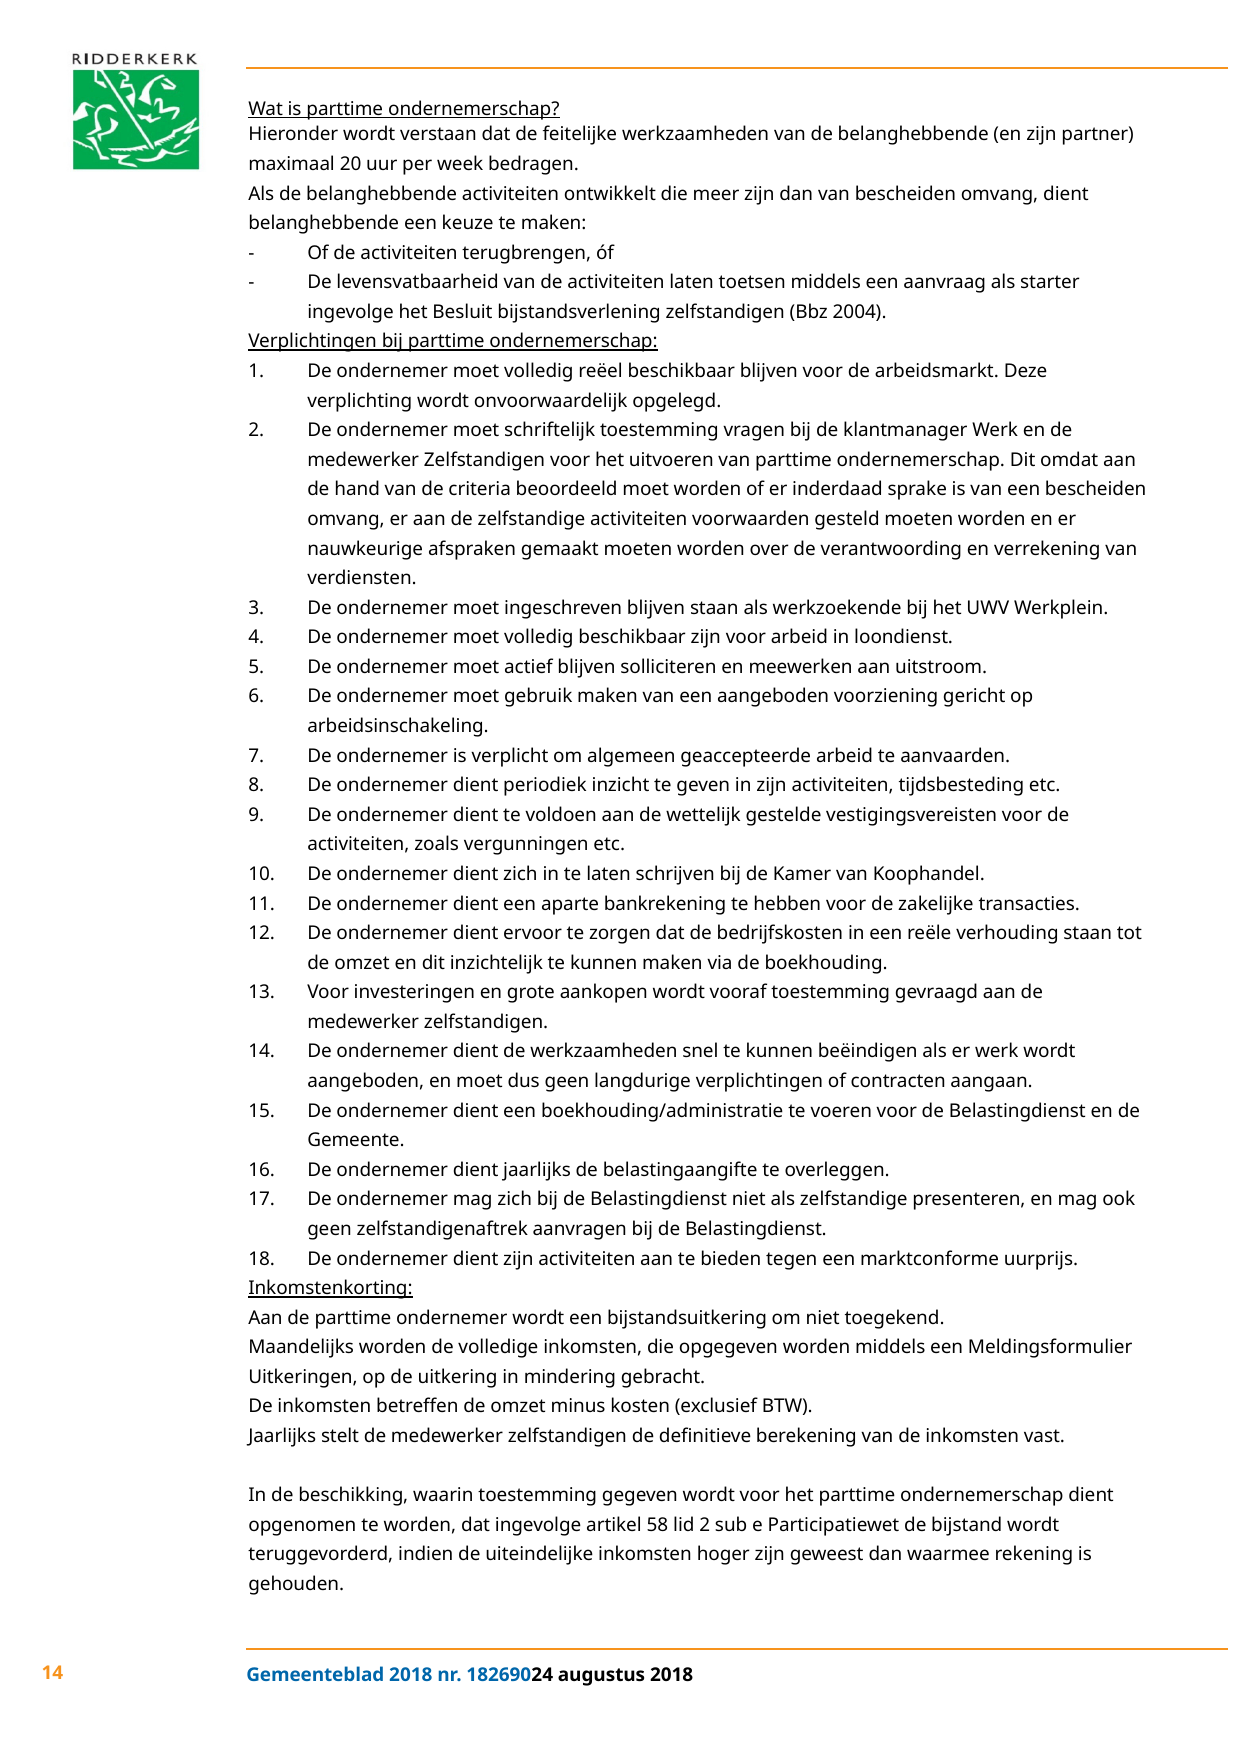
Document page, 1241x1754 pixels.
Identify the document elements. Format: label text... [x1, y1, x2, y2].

list De ondernemer dient zich in te laten schrijven bij de Kamer van Koophandel. [248, 860, 1152, 886]
text Wat is parttime ondernemerschap? [248, 95, 1152, 121]
list De ondernemer moet gebruik maken van een aangeboden voorziening gericht op arbeidsinschakeling. [248, 683, 1152, 738]
picture [41, 47, 231, 172]
list De ondernemer moet actief blijven solliciteren en meewerken aan uitstroom. [248, 653, 1152, 679]
text Inkomstenkorting: [248, 1274, 1152, 1300]
list De ondernemer moet volledig beschikbaar zijn voor arbeid in loondienst. [248, 623, 1152, 649]
list De ondernemer dient ervoor te zorgen dat de bedrijfskosten in een reële verhouding staan tot de omzet en dit inzichtelijk te kunnen maken via de boekhouding. [248, 919, 1152, 974]
list De ondernemer is verplicht om algemeen geaccepteerde arbeid te aanvaarden. [248, 742, 1152, 767]
text De inkomsten betreffen de omzet minus kosten (exclusief BTW). [248, 1393, 1152, 1418]
list De ondernemer dient jaarlijks de belastingaangifte te overleggen. [248, 1156, 1152, 1182]
list De levensvatbaarheid van de activiteiten laten toetsen middels een aanvraag als starter ingevolge het Besluit bijstandsverlening zelfstandigen (Bbz 2004). [248, 268, 1152, 324]
list Voor investeringen en grote aankopen wordt vooraf toestemming gevraagd aan de medewerker zelfstandigen. [248, 978, 1152, 1034]
list De ondernemer moet schriftelijk toestemming vragen bij de klantmanager Werk en de medewerker Zelfstandigen voor het uitvoeren van parttime ondernemerschap. Dit omdat aan de hand van de criteria beoordeeld moet worden of er inderdaad sprake is van een bescheiden omvang, er aan de zelfstandige activiteiten voorwaarden gesteld moeten worden en er nauwkeurige afspraken gemaakt moeten worden over de verantwoording en verrekening van verdiensten. [248, 416, 1152, 590]
text Maandelijks worden de volledige inkomsten, die opgegeven worden middels een Meldingsformulier Uitkeringen, op de uitkering in mindering gebracht. [248, 1333, 1152, 1389]
list De ondernemer mag zich bij de Belastingdienst niet als zelfstandige presenteren, en mag ook geen zelfstandigenaftrek aanvragen bij de Belastingdienst. [248, 1186, 1152, 1241]
text Aan de parttime ondernemer wordt een bijstandsuitkering om niet toegekend. [248, 1304, 1152, 1329]
text Verplichtingen bij parttime ondernemerschap: [248, 328, 1152, 353]
text Jaarlijks stelt de medewerker zelfstandigen de definitieve berekening van de inkomsten vast. [248, 1422, 1152, 1448]
text Hieronder wordt verstaan dat de feitelijke werkzaamheden van de belanghebbende (en zijn partner) maximaal 20 uur per week bedragen. [248, 121, 1152, 176]
list De ondernemer dient periodiek inzicht te geven in zijn activiteiten, tijdsbesteding etc. [248, 771, 1152, 797]
list Of de activiteiten terugbrengen, óf [248, 239, 1152, 264]
list De ondernemer dient zijn activiteiten aan te bieden tegen een marktconforme uurprijs. [248, 1245, 1152, 1270]
list De ondernemer moet ingeschreven blijven staan als werkzoekende bij het UWV Werkplein. [248, 594, 1152, 619]
text Als de belanghebbende activiteiten ontwikkelt die meer zijn dan van bescheiden omvang, dient belanghebbende een keuze te maken: [248, 180, 1152, 235]
list De ondernemer dient een boekhouding/administratie te voeren voor de Belastingdienst en de Gemeente. [248, 1097, 1152, 1152]
list De ondernemer dient een aparte bankrekening te hebben voor de zakelijke transacties. [248, 890, 1152, 915]
list De ondernemer moet volledig reëel beschikbaar blijven voor de arbeidsmarkt. Deze verplichting wordt onvoorwaardelijk opgelegd. [248, 357, 1152, 412]
list De ondernemer dient de werkzaamheden snel te kunnen beëindigen als er werk wordt aangeboden, en moet dus geen langdurige verplichtingen of contracten aangaan. [248, 1038, 1152, 1093]
text In de beschikking, waarin toestemming gegeven wordt voor het parttime ondernemerschap dient opgenomen te worden, dat ingevolge artikel 58 lid 2 sub e Participatiewet de bijstand wordt teruggevorderd, indien de uiteindelijke inkomsten hoger zijn geweest dan waarmee rekening is gehouden. [248, 1481, 1152, 1596]
list De ondernemer dient te voldoen aan de wettelijk gestelde vestigingsvereisten voor de activiteiten, zoals vergunningen etc. [248, 801, 1152, 856]
